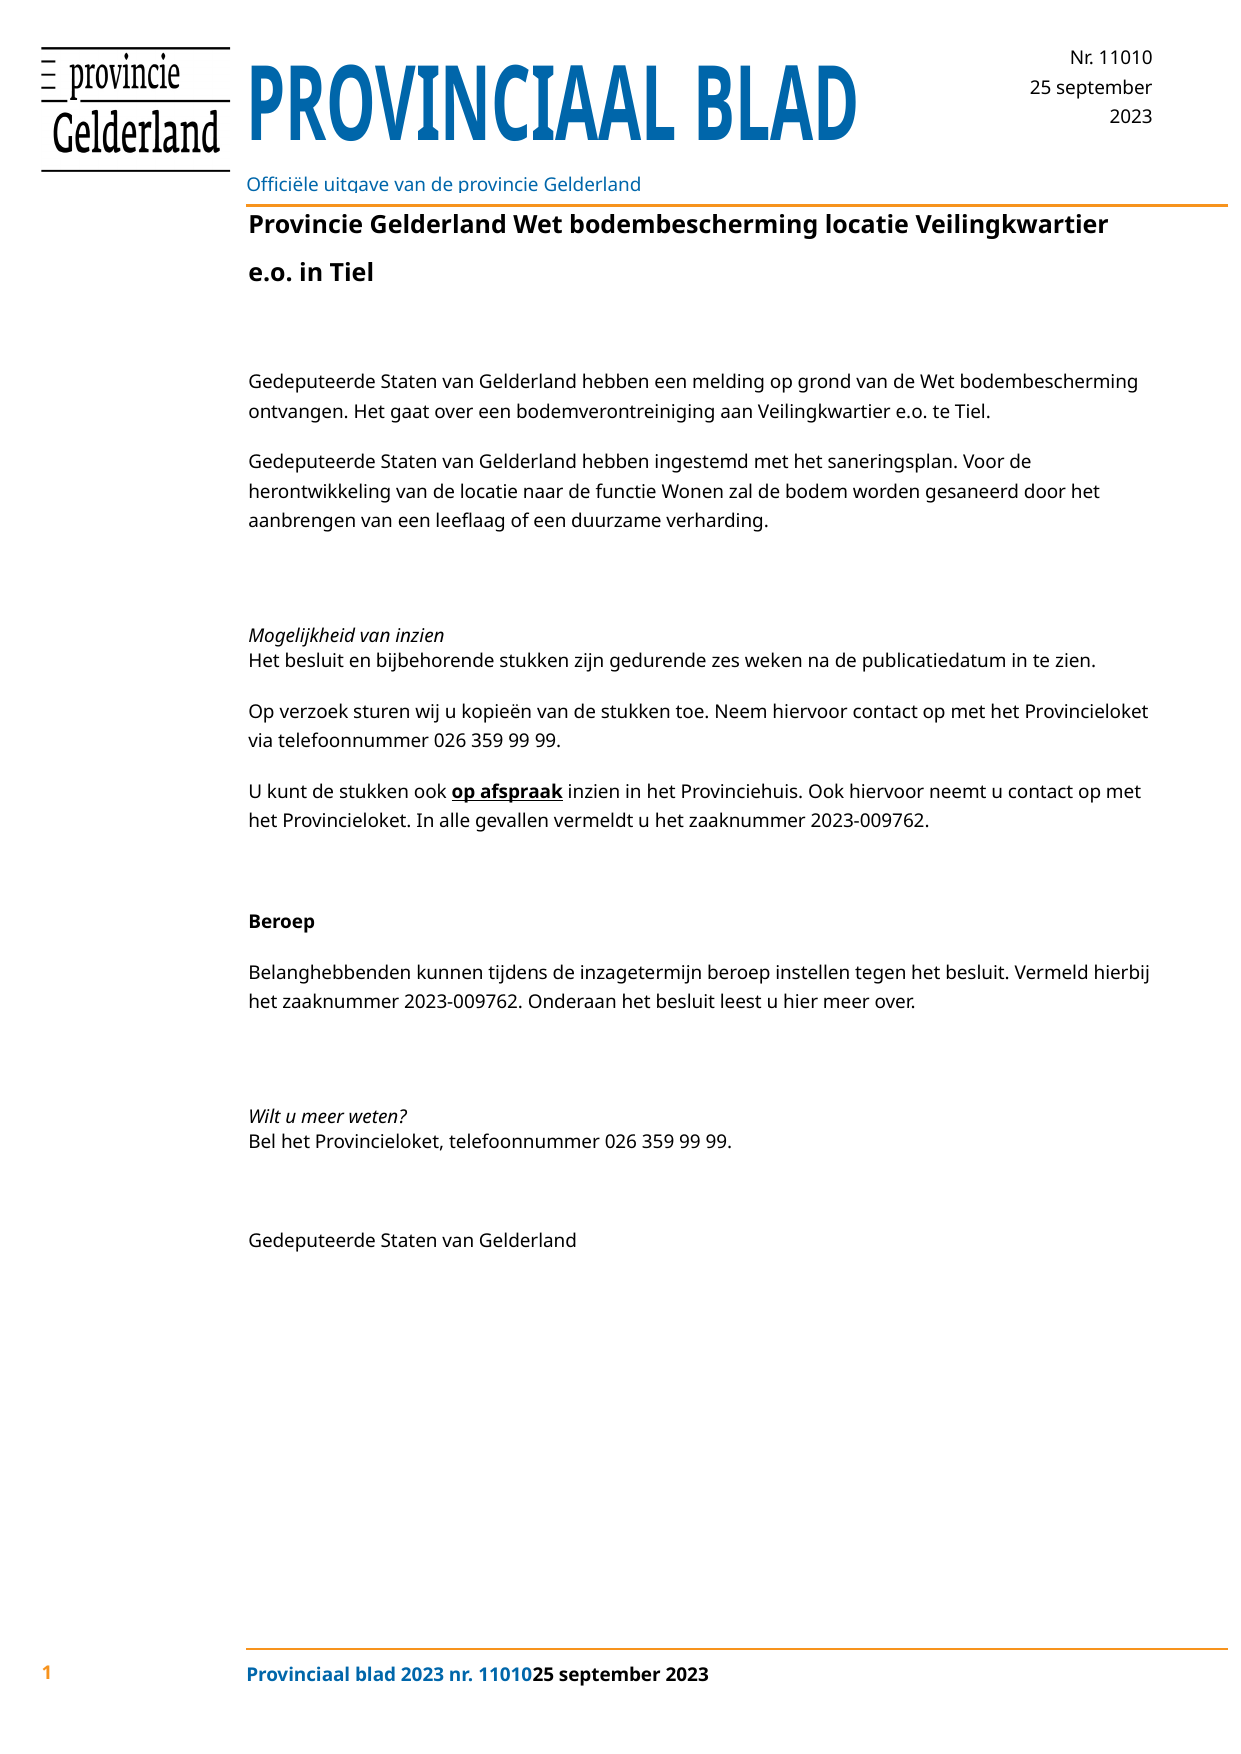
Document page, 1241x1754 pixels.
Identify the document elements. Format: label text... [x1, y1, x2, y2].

text Gedeputeerde Staten van Gelderland hebben een melding op grond van de Wet bodembescherming ontvangen. Het gaat over een bodemverontreiniging aan Veilingkwartier e.o. te Tiel. [248, 368, 1152, 424]
picture [41, 47, 231, 172]
text Gedeputeerde Staten van Gelderland [248, 1227, 1152, 1252]
text Het besluit en bijbehorende stukken zijn gedurende zes weken na de publicatiedatum in te zien. [248, 648, 1152, 673]
text Beroep [248, 908, 1152, 934]
text Op verzoek sturen wij u kopieën van de stukken toe. Neem hiervoor contact op met het Provincieloket via telefoonnummer 026 359 99 99. [248, 698, 1152, 753]
text Gedeputeerde Staten van Gelderland hebben ingestemd met het saneringsplan. Voor de herontwikkeling van de locatie naar de functie Wonen zal de bodem worden gesaneerd door het aanbrengen van een leeflaag of een duurzame verharding. [248, 448, 1152, 533]
text Belanghebbenden kunnen tijdens de inzagetermijn beroep instellen tegen het besluit. Vermeld hierbij het zaaknummer 2023-009762. Onderaan het besluit leest u hier meer over. [248, 959, 1152, 1014]
text Wilt u meer weten? [248, 1103, 1152, 1128]
text Provincie Gelderland Wet bodembescherming locatie Veilingkwartier e.o. in Tiel [248, 207, 1152, 288]
text U kunt de stukken ook op afspraak inzien in het Provinciehuis. Ook hiervoor neemt u contact op met het Provincieloket. In alle gevallen vermeldt u het zaaknummer 2023-009762. [248, 778, 1152, 833]
text Mogelijkheid van inzien [248, 622, 1152, 648]
text Bel het Provincieloket, telefoonnummer 026 359 99 99. [248, 1128, 1152, 1154]
